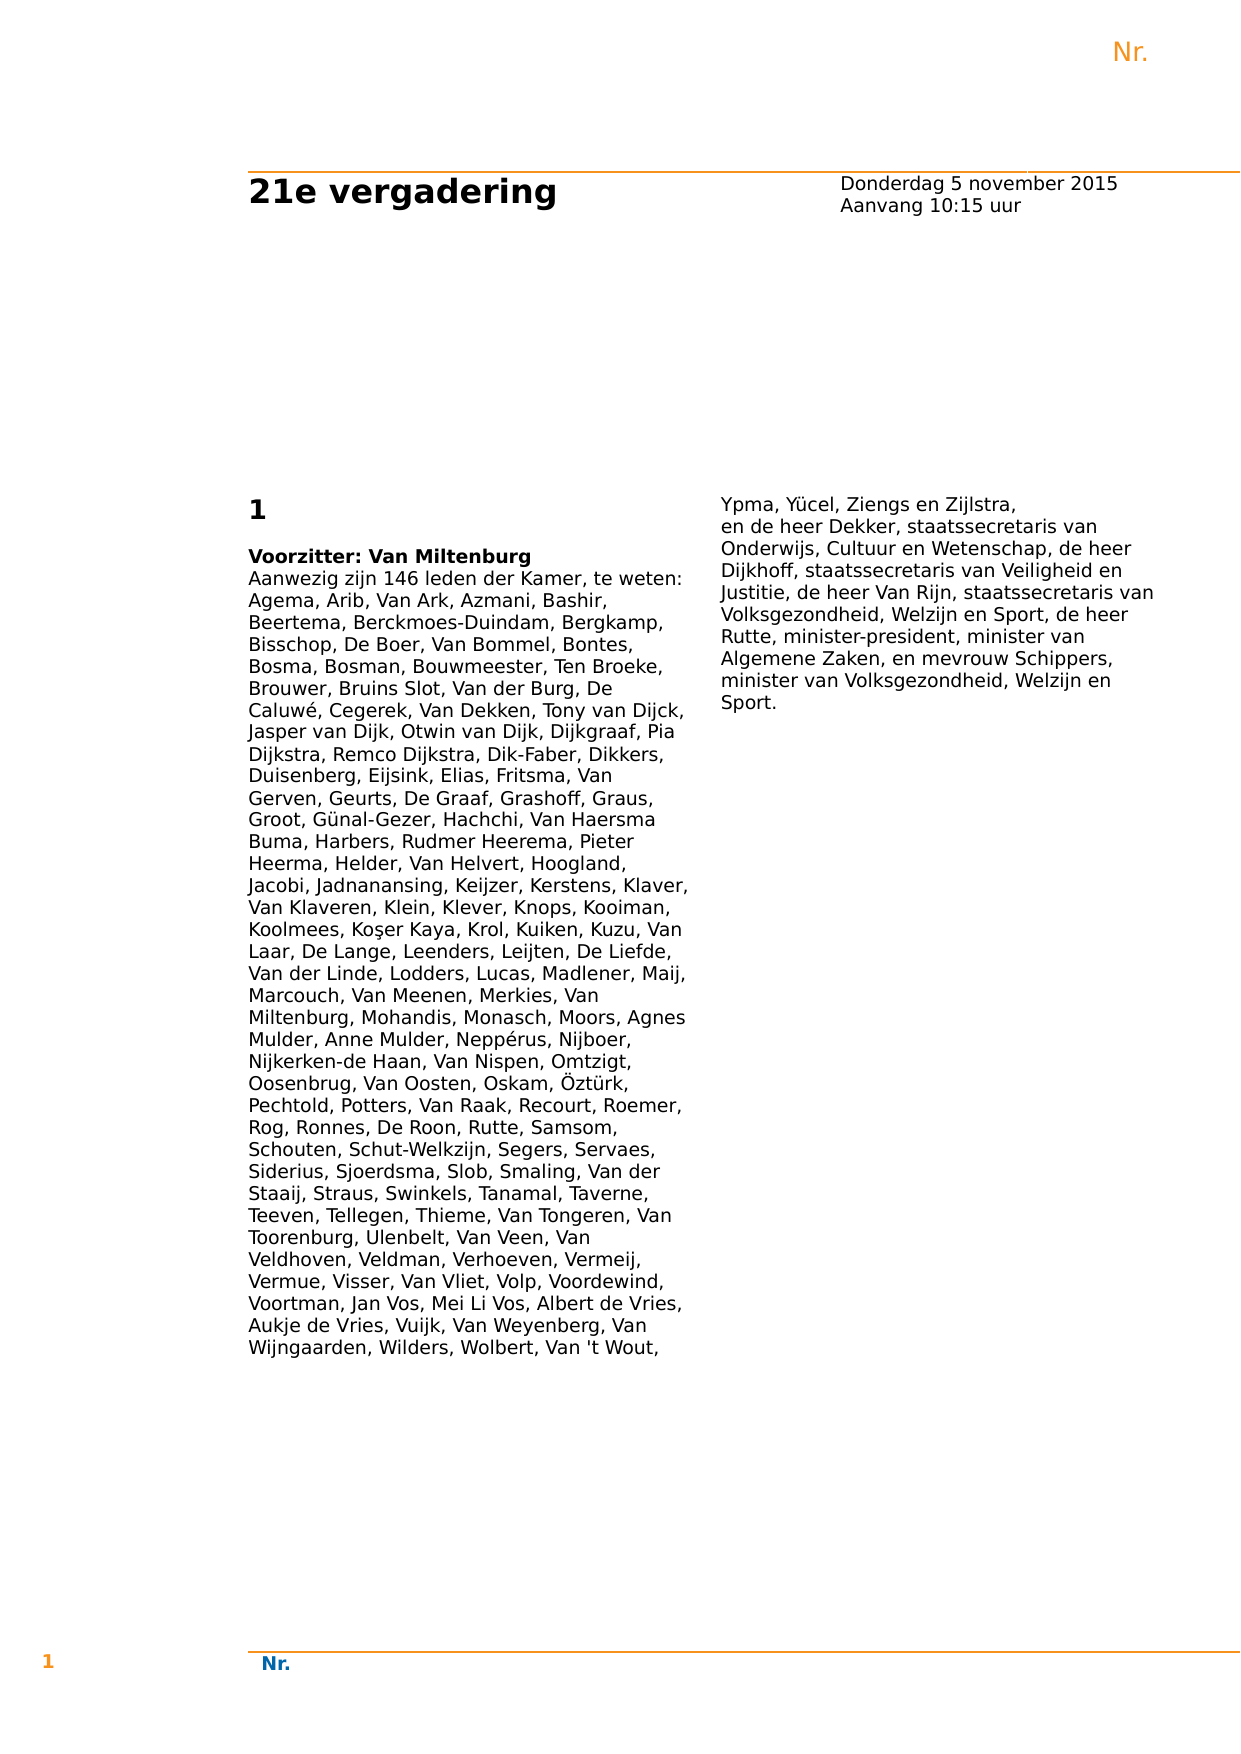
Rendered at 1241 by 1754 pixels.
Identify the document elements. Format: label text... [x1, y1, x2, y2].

table_header 21e vergadering [248, 173, 840, 217]
title 1 [248, 494, 691, 526]
text Voorzitter: Van Miltenburg [248, 546, 691, 568]
table_header Donderdag 5 november 2015 [840, 173, 1163, 195]
text Ypma, Yücel, Ziengs en Zijlstra, [721, 494, 1163, 516]
text Agema, Arib, Van Ark, Azmani, Bashir, Beertema, Berckmoes-Duindam, Bergkamp, Bisschop, De Boer, Van Bommel, Bontes, Bosma, Bosman, Bouwmeester, Ten Broeke, Brouwer, Bruins Slot, Van der Burg, De Caluwé, Cegerek, Van Dekken, Tony van Dijck, Jasper van Dijk, Otwin van Dijk, Dijkgraaf, Pia Dijkstra, Remco Dijkstra, Dik-Faber, Dikkers, Duisenberg, Eijsink, Elias, Fritsma, Van Gerven, Geurts, De Graaf, Grashoff, Graus, Groot, Günal-Gezer, Hachchi, Van Haersma Buma, Harbers, Rudmer Heerema, Pieter Heerma, Helder, Van Helvert, Hoogland, Jacobi, Jadnanansing, Keijzer, Kerstens, Klaver, Van Klaveren, Klein, Klever, Knops, Kooiman, Koolmees, Koşer Kaya, Krol, Kuiken, Kuzu, Van Laar, De Lange, Leenders, Leijten, De Liefde, Van der Linde, Lodders, Lucas, Madlener, Maij, Marcouch, Van Meenen, Merkies, Van Miltenburg, Mohandis, Monasch, Moors, Agnes Mulder, Anne Mulder, Neppérus, Nijboer, Nijkerken-de Haan, Van Nispen, Omtzigt, Oosenbrug, Van Oosten, Oskam, Öztürk, Pechtold, Potters, Van Raak, Recourt, Roemer, Rog, Ronnes, De Roon, Rutte, Samsom, Schouten, Schut-Welkzijn, Segers, Servaes, Siderius, Sjoerdsma, Slob, Smaling, Van der Staaij, Straus, Swinkels, Tanamal, Taverne, Teeven, Tellegen, Thieme, Van Tongeren, Van Toorenburg, Ulenbelt, Van Veen, Van Veldhoven, Veldman, Verhoeven, Vermeij, Vermue, Visser, Van Vliet, Volp, Voordewind, Voortman, Jan Vos, Mei Li Vos, Albert de Vries, Aukje de Vries, Vuijk, Van Weyenberg, Van Wijngaarden, Wilders, Wolbert, Van 't Wout, [248, 589, 691, 1359]
text en de heer Dekker, staatssecretaris van Onderwijs, Cultuur en Wetenschap, de heer Dijkhoff, staatssecretaris van Veiligheid en Justitie, de heer Van Rijn, staatssecretaris van Volksgezondheid, Welzijn en Sport, de heer Rutte, minister-president, minister van Algemene Zaken, en mevrouw Schippers, minister van Volksgezondheid, Welzijn en Sport. [721, 516, 1163, 714]
text Aanwezig zijn 146 leden der Kamer, te weten: [248, 568, 691, 589]
table_cell Aanvang 10:15 uur [840, 195, 1163, 217]
